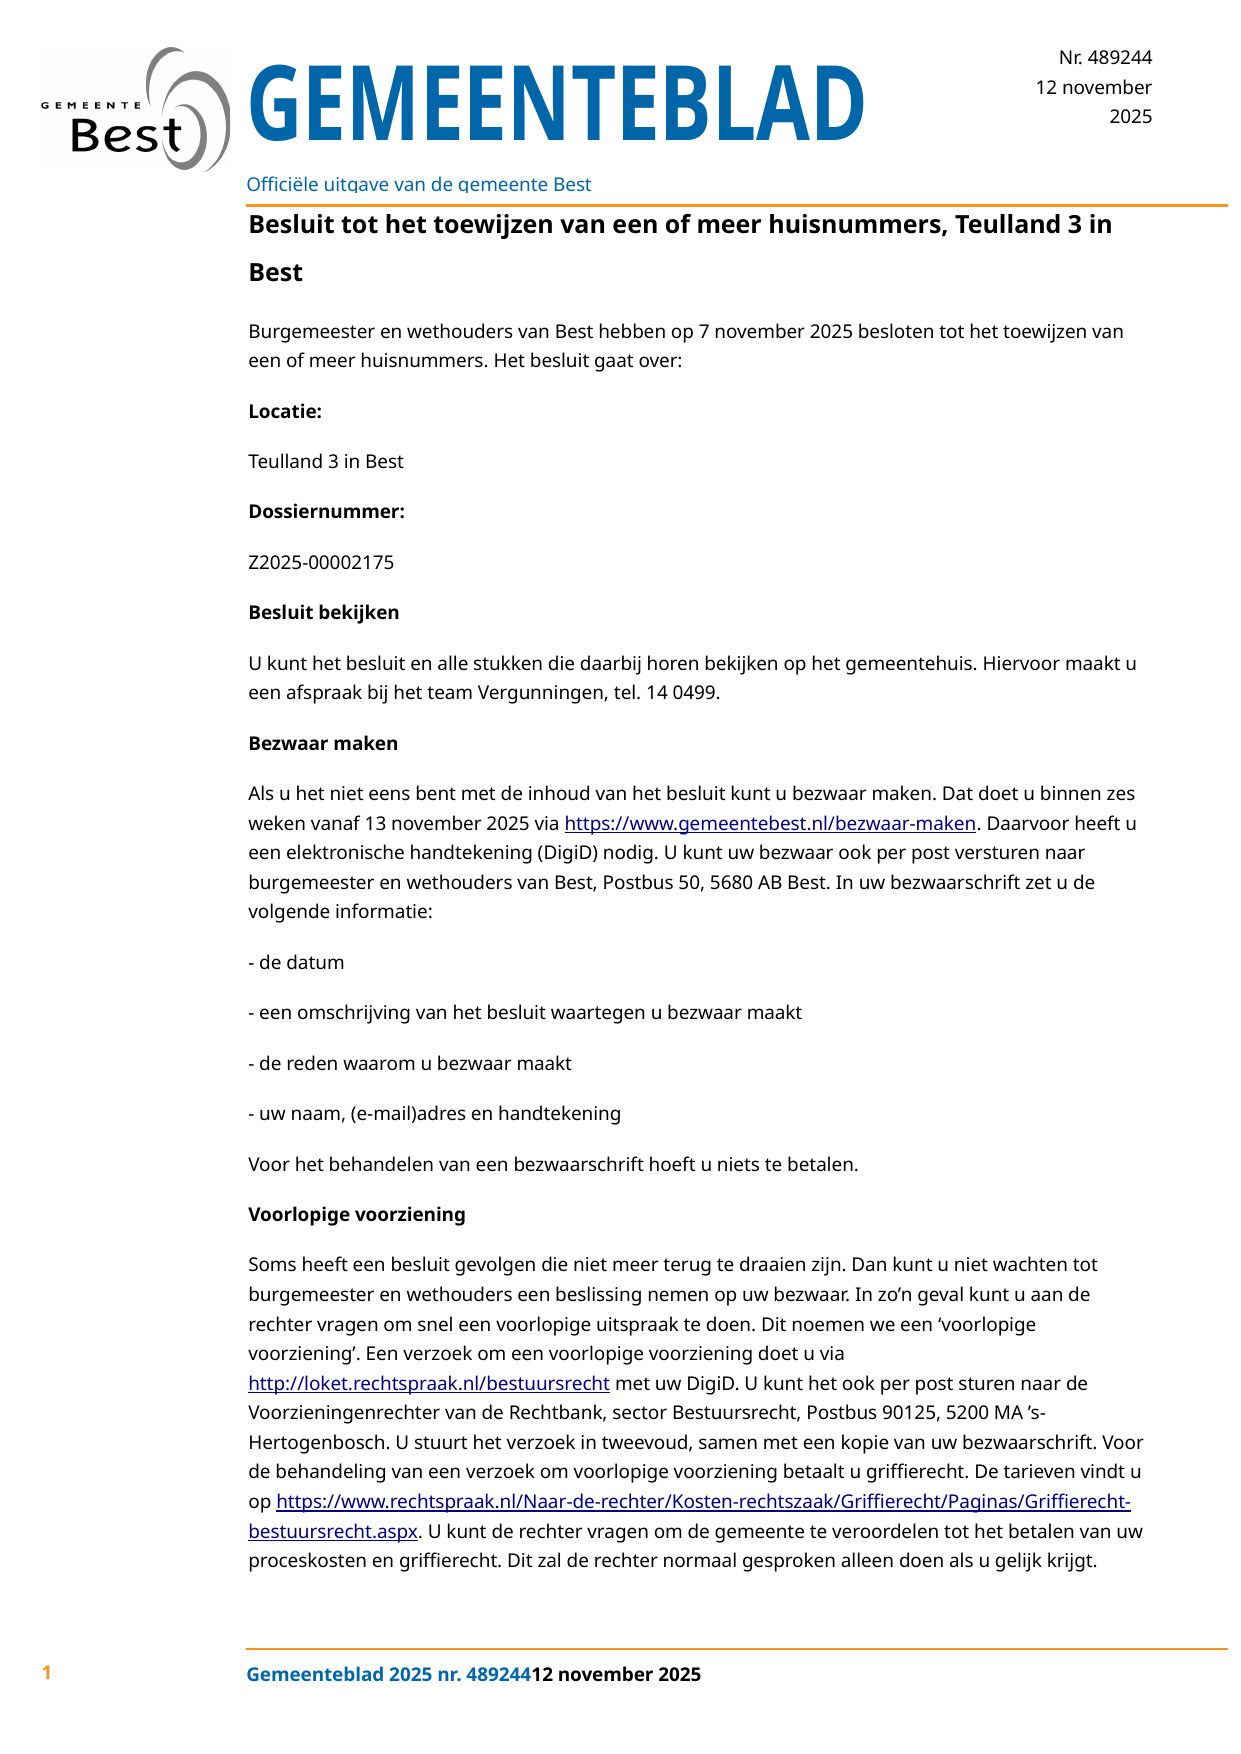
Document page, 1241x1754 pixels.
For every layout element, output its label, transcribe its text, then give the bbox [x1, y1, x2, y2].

text U kunt het besluit en alle stukken die daarbij horen bekijken op het gemeentehuis. Hiervoor maakt u een afspraak bij het team Vergunningen, tel. 14 0499. [248, 650, 1152, 705]
text - uw naam, (e-mail)adres en handtekening [248, 1100, 1152, 1126]
text Als u het niet eens bent met de inhoud van het besluit kunt u bezwaar maken. Dat doet u binnen zes weken vanaf 13 november 2025 via https://www.gemeentebest.nl/bezwaar-maken. Daarvoor heeft u een elektronische handtekening (DigiD) nodig. U kunt uw bezwaar ook per post versturen naar burgemeester en wethouders van Best, Postbus 50, 5680 AB Best. In uw bezwaarschrift zet u de volgende informatie: [248, 780, 1152, 924]
text - de datum [248, 949, 1152, 975]
text Besluit bekijken [248, 599, 1152, 625]
text Soms heeft een besluit gevolgen die niet meer terug te draaien zijn. Dan kunt u niet wachten tot burgemeester en wethouders een beslissing nemen op uw bezwaar. In zo’n geval kunt u aan de rechter vragen om snel een voorlopige uitspraak te doen. Dit noemen we een ‘voorlopige voorziening’. Een verzoek om een voorlopige voorziening doet u via http://loket.rechtspraak.nl/bestuursrecht met uw DigiD. U kunt het ook per post sturen naar de Voorzieningenrechter van de Rechtbank, sector Bestuursrecht, Postbus 90125, 5200 MA ’s-Hertogenbosch. U stuurt het verzoek in tweevoud, samen met een kopie van uw bezwaarschrift. Voor de behandeling van een verzoek om voorlopige voorziening betaalt u griffierecht. De tarieven vindt u op https://www.rechtspraak.nl/Naar-de-rechter/Kosten-rechtszaak/Griffierecht/Paginas/Griffierecht-bestuursrecht.aspx. U kunt de rechter vragen om de gemeente te veroordelen tot het betalen van uw proceskosten en griffierecht. Dit zal de rechter normaal gesproken alleen doen als u gelijk krijgt. [248, 1252, 1152, 1573]
text Besluit tot het toewijzen van een of meer huisnummers, Teulland 3 in Best [248, 207, 1152, 288]
text - een omschrijving van het besluit waartegen u bezwaar maakt [248, 999, 1152, 1025]
text Bezwaar maken [248, 730, 1152, 756]
text Locatie: [248, 398, 1152, 424]
text Dossiernummer: [248, 499, 1152, 524]
text Burgemeester en wethouders van Best hebben op 7 november 2025 besloten tot het toewijzen van een of meer huisnummers. Het besluit gaat over: [248, 318, 1152, 373]
text - de reden waarom u bezwaar maakt [248, 1050, 1152, 1076]
text Teulland 3 in Best [248, 448, 1152, 474]
text Voor het behandelen van een bezwaarschrift hoeft u niets te betalen. [248, 1151, 1152, 1177]
text Z2025-00002175 [248, 549, 1152, 575]
text Voorlopige voorziening [248, 1201, 1152, 1227]
picture [41, 47, 231, 172]
